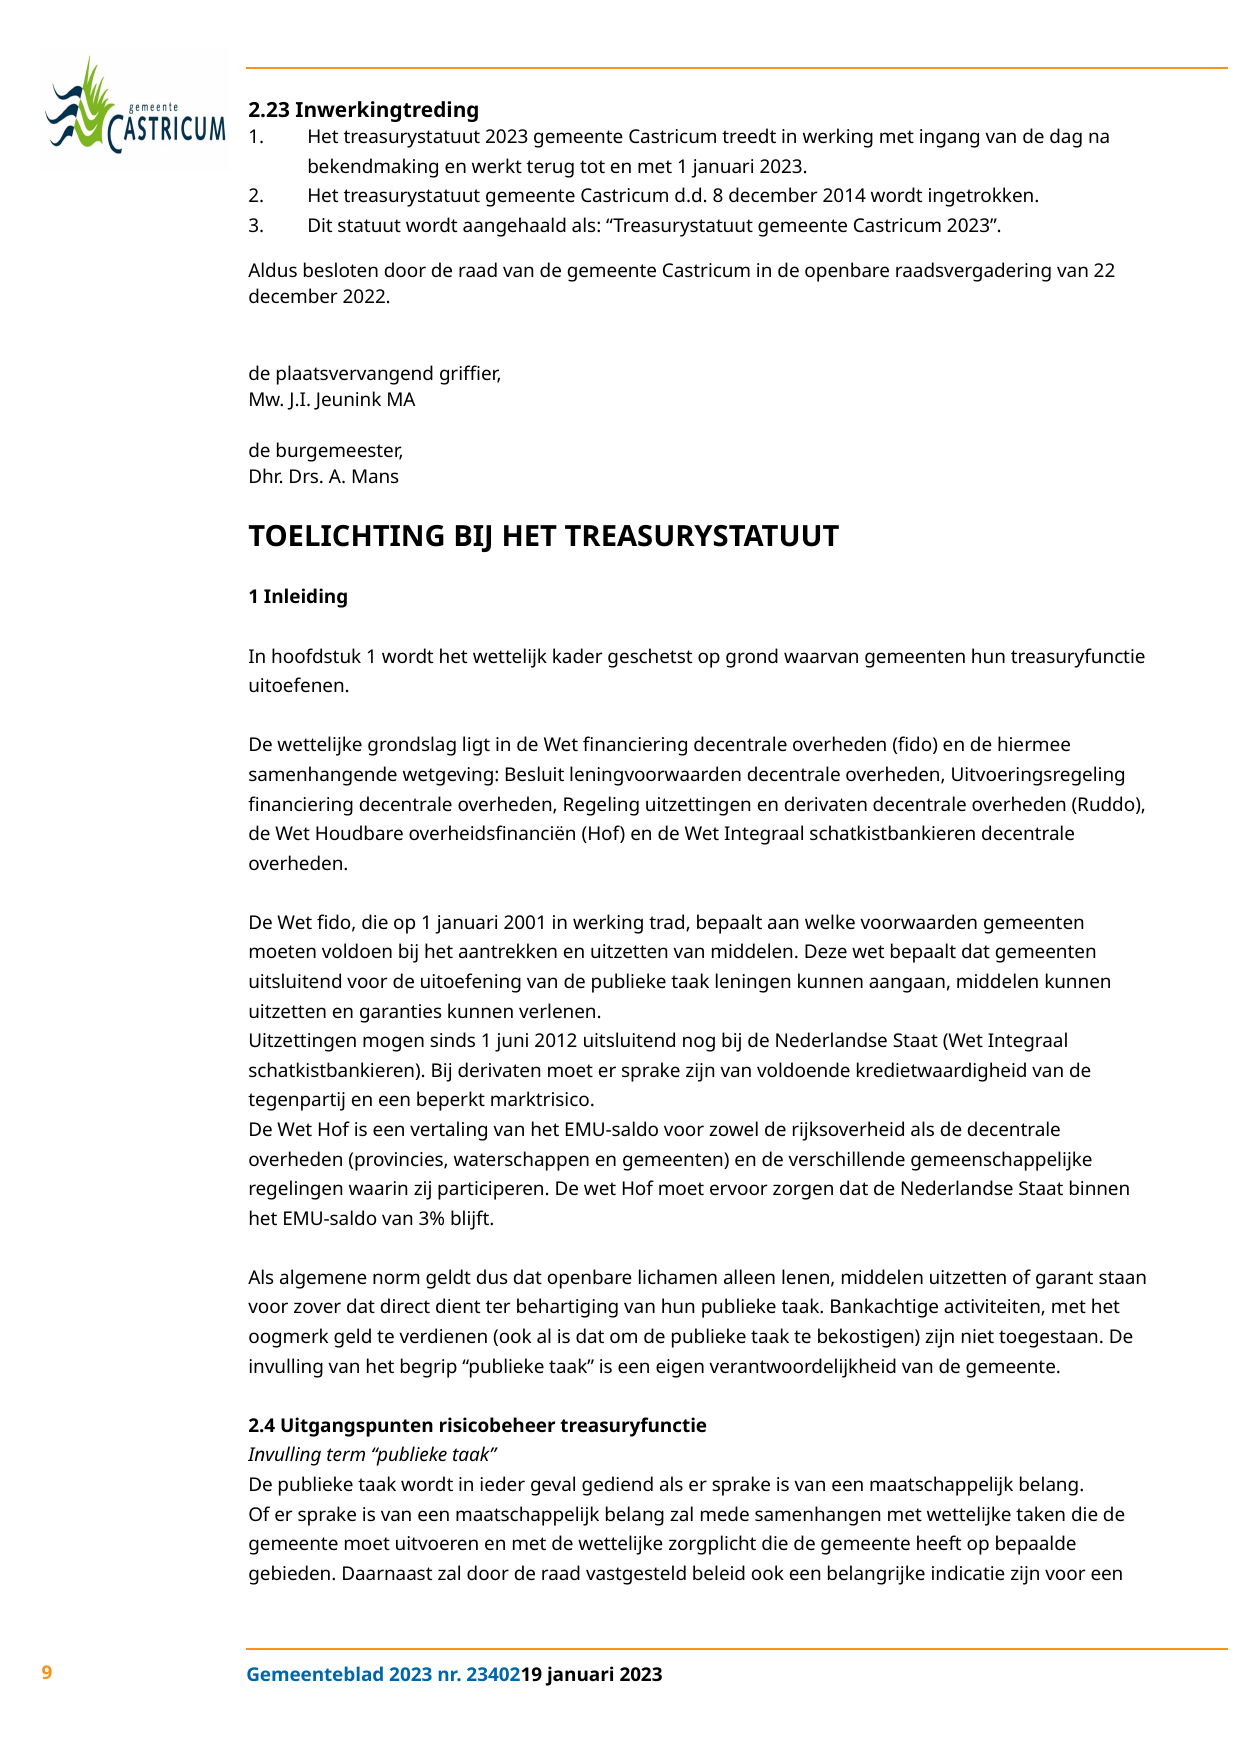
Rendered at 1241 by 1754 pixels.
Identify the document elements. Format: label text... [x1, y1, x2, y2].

text TOELICHTING BIJ HET TREASURYSTATUUT [248, 515, 1152, 554]
picture [41, 47, 231, 172]
text De publieke taak wordt in ieder geval gediend als er sprake is van een maatschappelijk belang. [248, 1471, 1152, 1497]
text Invulling term “publieke taak” [248, 1442, 1152, 1467]
text De wettelijke grondslag ligt in de Wet financiering decentrale overheden (fido) en de hiermee samenhangende wetgeving: Besluit leningvoorwaarden decentrale overheden, Uitvoeringsregeling financiering decentrale overheden, Regeling uitzettingen en derivaten decentrale overheden (Ruddo), de Wet Houdbare overheidsfinanciën (Hof) en de Wet Integraal schatkistbankieren decentrale overheden. [248, 732, 1152, 876]
text In hoofdstuk 1 wordt het wettelijk kader geschetst op grond waarvan gemeenten hun treasuryfunctie uitoefenen. [248, 643, 1152, 698]
list Dit statuut wordt aangehaald als: “Treasurystatuut gemeente Castricum 2023”. [248, 212, 1152, 238]
text 2.4 Uitgangspunten risicobeheer treasuryfunctie [248, 1412, 1152, 1438]
text Mw. J.I. Jeunink MA [248, 386, 1152, 412]
text de burgemeester, [248, 438, 1152, 463]
text Of er sprake is van een maatschappelijk belang zal mede samenhangen met wettelijke taken die de gemeente moet uitvoeren en met de wettelijke zorgplicht die de gemeente heeft op bepaalde gebieden. Daarnaast zal door de raad vastgesteld beleid ook een belangrijke indicatie zijn voor een [248, 1501, 1152, 1586]
text Als algemene norm geldt dus dat openbare lichamen alleen lenen, middelen uitzetten of garant staan voor zover dat direct dient ter behartiging van hun publieke taak. Bankachtige activiteiten, met het oogmerk geld te verdienen (ook al is dat om de publieke taak te bekostigen) zijn niet toegestaan. De invulling van het begrip “publieke taak” is een eigen verantwoordelijkheid van de gemeente. [248, 1264, 1152, 1379]
text Dhr. Drs. A. Mans [248, 463, 1152, 489]
text Aldus besloten door de raad van de gemeente Castricum in de openbare raadsvergadering van 22 december 2022. [248, 258, 1152, 309]
list Het treasurystatuut 2023 gemeente Castricum treedt in werking met ingang van de dag na bekendmaking en werkt terug tot en met 1 januari 2023. [248, 123, 1152, 178]
text de plaatsvervangend griffier, [248, 361, 1152, 386]
text 1 Inleiding [248, 584, 1152, 609]
text De Wet fido, die op 1 januari 2001 in werking trad, bepaalt aan welke voorwaarden gemeenten moeten voldoen bij het aantrekken en uitzetten van middelen. Deze wet bepaalt dat gemeenten uitsluitend voor de uitoefening van de publieke taak leningen kunnen aangaan, middelen kunnen uitzetten en garanties kunnen verlenen. [248, 909, 1152, 1024]
list Het treasurystatuut gemeente Castricum d.d. 8 december 2014 wordt ingetrokken. [248, 182, 1152, 208]
text De Wet Hof is een vertaling van het EMU-saldo voor zowel de rijksoverheid als de decentrale overheden (provincies, waterschappen en gemeenten) en de verschillende gemeenschappelijke regelingen waarin zij participeren. De wet Hof moet ervoor zorgen dat de Nederlandse Staat binnen het EMU-saldo van 3% blijft. [248, 1116, 1152, 1231]
text 2.23 Inwerkingtreding [248, 95, 1152, 123]
text Uitzettingen mogen sinds 1 juni 2012 uitsluitend nog bij de Nederlandse Staat (Wet Integraal schatkistbankieren). Bij derivaten moet er sprake zijn van voldoende kredietwaardigheid van de tegenpartij en een beperkt marktrisico. [248, 1027, 1152, 1112]
